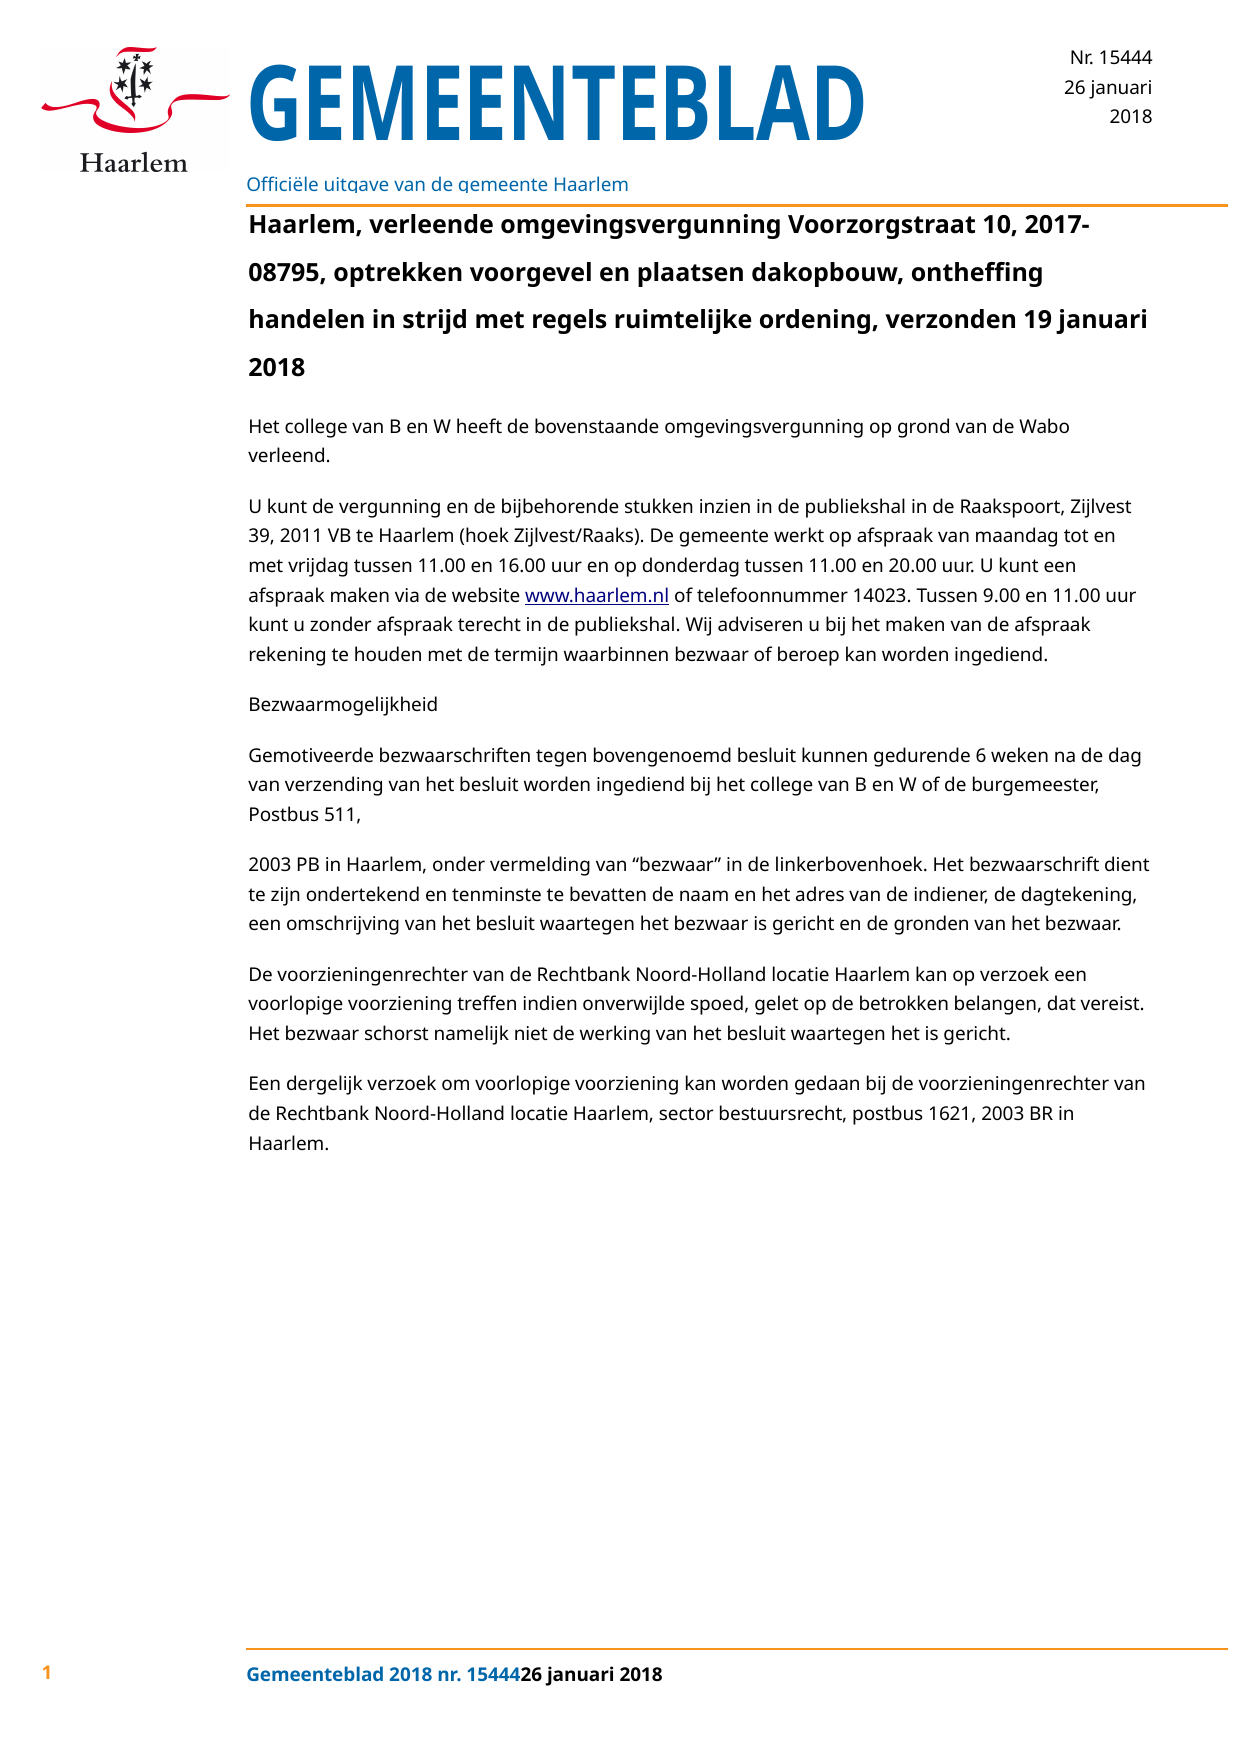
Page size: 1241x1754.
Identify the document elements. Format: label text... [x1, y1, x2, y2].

text 2003 PB in Haarlem, onder vermelding van “bezwaar” in de linkerbovenhoek. Het bezwaarschrift dient te zijn ondertekend en tenminste te bevatten de naam en het adres van de indiener, de dagtekening, een omschrijving van het besluit waartegen het bezwaar is gericht en de gronden van het bezwaar. [248, 851, 1152, 936]
text Het college van B en W heeft de bovenstaande omgevingsvergunning op grond van de Wabo verleend. [248, 413, 1152, 468]
text Haarlem, verleende omgevingsvergunning Voorzorgstraat 10, 2017-08795, optrekken voorgevel en plaatsen dakopbouw, ontheffing handelen in strijd met regels ruimtelijke ordening, verzonden 19 januari 2018 [248, 207, 1152, 384]
text De voorzieningenrechter van de Rechtbank Noord-Holland locatie Haarlem kan op verzoek een voorlopige voorziening treffen indien onverwijlde spoed, gelet op de betrokken belangen, dat vereist. Het bezwaar schorst namelijk niet de werking van het besluit waartegen het is gericht. [248, 961, 1152, 1046]
text Een dergelijk verzoek om voorlopige voorziening kan worden gedaan bij de voorzieningenrechter van de Rechtbank Noord-Holland locatie Haarlem, sector bestuursrecht, postbus 1621, 2003 BR in Haarlem. [248, 1071, 1152, 1156]
text Bezwaarmogelijkheid [248, 691, 1152, 717]
text U kunt de vergunning en de bijbehorende stukken inzien in de publiekshal in de Raakspoort, Zijlvest 39, 2011 VB te Haarlem (hoek Zijlvest/Raaks). De gemeente werkt op afspraak van maandag tot en met vrijdag tussen 11.00 en 16.00 uur en op donderdag tussen 11.00 en 20.00 uur. U kunt een afspraak maken via de website www.haarlem.nl of telefoonnummer 14023. Tussen 9.00 en 11.00 uur kunt u zonder afspraak terecht in de publiekshal. Wij adviseren u bij het maken van de afspraak rekening te houden met de termijn waarbinnen bezwaar of beroep kan worden ingediend. [248, 493, 1152, 667]
picture [41, 47, 231, 172]
text Gemotiveerde bezwaarschriften tegen bovengenoemd besluit kunnen gedurende 6 weken na de dag van verzending van het besluit worden ingediend bij het college van B en W of de burgemeester, Postbus 511, [248, 742, 1152, 827]
